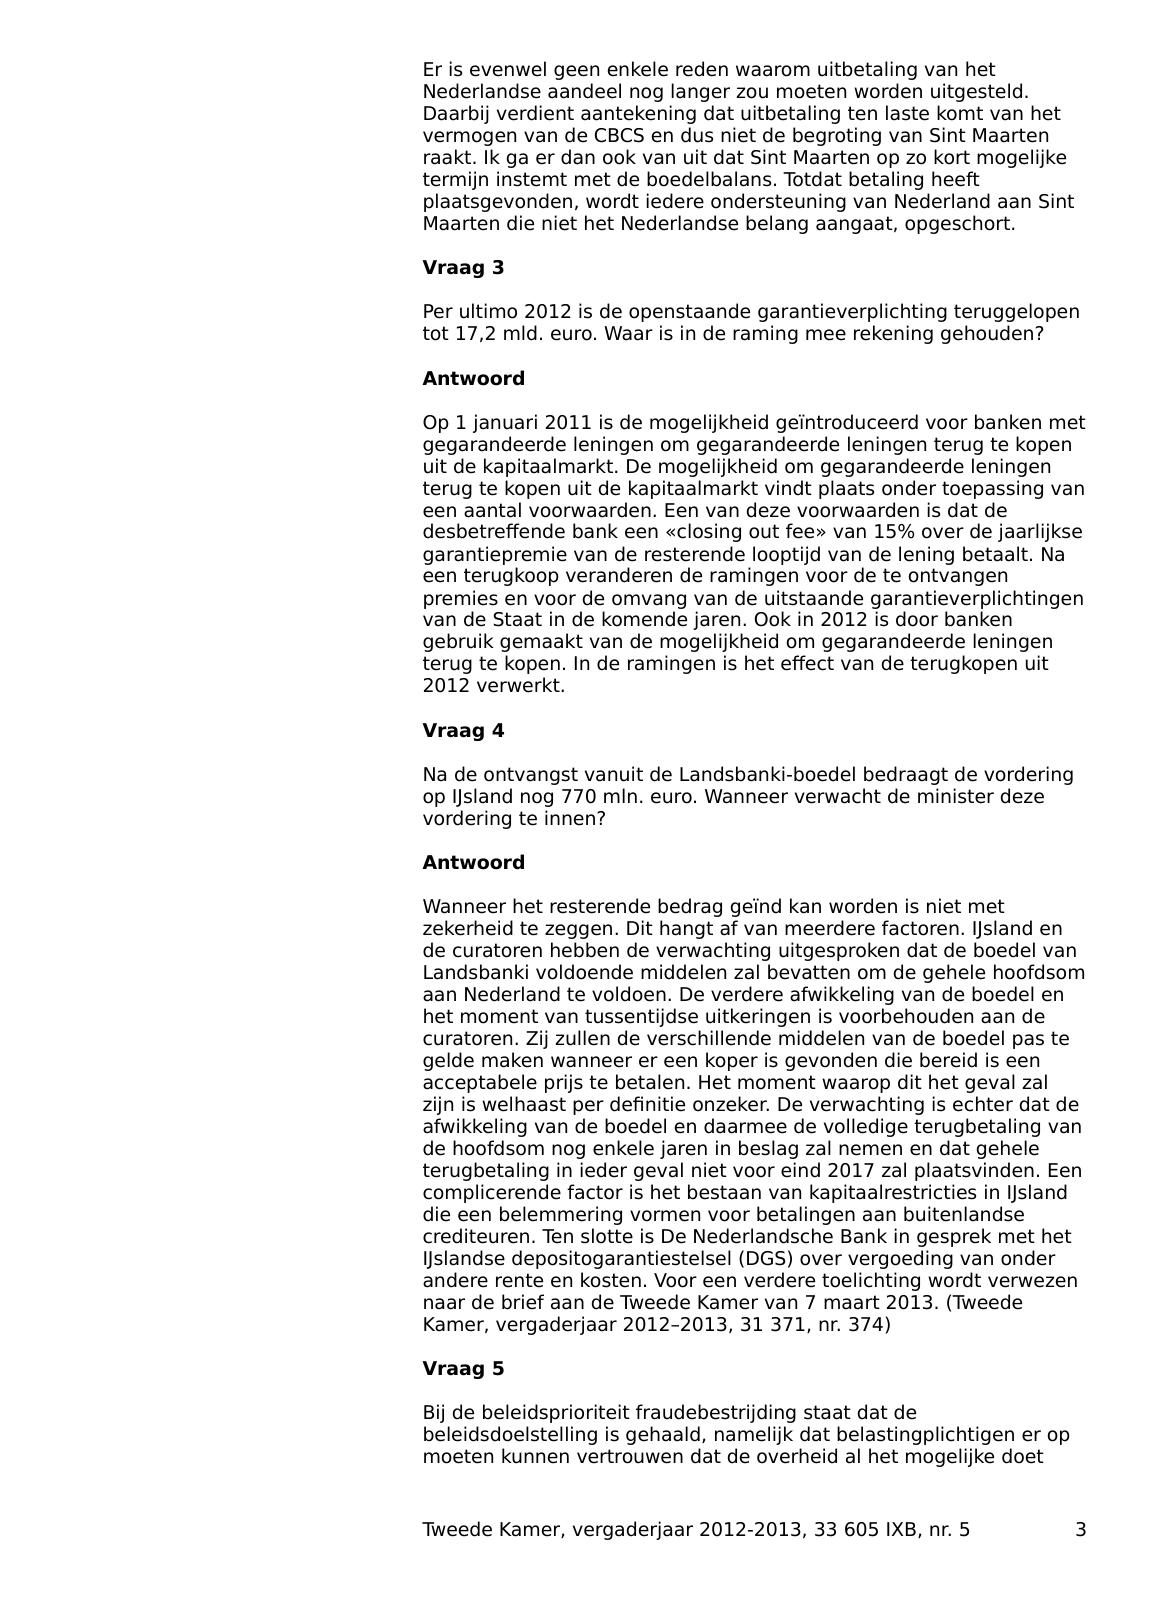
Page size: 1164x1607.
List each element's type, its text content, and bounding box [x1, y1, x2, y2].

text Er is evenwel geen enkele reden waarom uitbetaling van het Nederlandse aandeel nog langer zou moeten worden uitgesteld. Daarbij verdient aantekening dat uitbetaling ten laste komt van het vermogen van de CBCS en dus niet de begroting van Sint Maarten raakt. Ik ga er dan ook van uit dat Sint Maarten op zo kort mogelijke termijn instemt met de boedelbalans. Totdat betaling heeft plaatsgevonden, wordt iedere ondersteuning van Nederland aan Sint Maarten die niet het Nederlandse belang aangaat, opgeschort. [422, 59, 1087, 235]
text Op 1 januari 2011 is de mogelijkheid geïntroduceerd voor banken met gegarandeerde leningen om gegarandeerde leningen terug te kopen uit de kapitaalmarkt. De mogelijkheid om gegarandeerde leningen terug te kopen uit de kapitaalmarkt vindt plaats onder toepassing van een aantal voorwaarden. Een van deze voorwaarden is dat de desbetreffende bank een «closing out fee» van 15% over de jaarlijkse garantiepremie van de resterende looptijd van de lening betaalt. Na een terugkoop veranderen de ramingen voor de te ontvangen premies en voor de omvang van de uitstaande garantieverplichtingen van de Staat in de komende jaren. Ook in 2012 is door banken gebruik gemaakt van de mogelijkheid om gegarandeerde leningen terug te kopen. In de ramingen is het effect van de terugkopen uit 2012 verwerkt. [422, 412, 1087, 697]
text Per ultimo 2012 is de openstaande garantieverplichting teruggelopen tot 17,2 mld. euro. Waar is in de raming mee rekening gehouden? [422, 301, 1087, 345]
subtitle Vraag 3 [422, 257, 1087, 279]
text Bij de beleidsprioriteit fraudebestrijding staat dat de beleidsdoelstelling is gehaald, namelijk dat belastingplichtigen er op moeten kunnen vertrouwen dat de overheid al het mogelijke doet [422, 1402, 1087, 1468]
subtitle Vraag 5 [422, 1358, 1087, 1380]
subtitle Antwoord [422, 852, 1087, 874]
text Wanneer het resterende bedrag geïnd kan worden is niet met zekerheid te zeggen. Dit hangt af van meerdere factoren. IJsland en de curatoren hebben de verwachting uitgesproken dat de boedel van Landsbanki voldoende middelen zal bevatten om de gehele hoofdsom aan Nederland te voldoen. De verdere afwikkeling van de boedel en het moment van tussentijdse uitkeringen is voorbehouden aan de curatoren. Zij zullen de verschillende middelen van de boedel pas te gelde maken wanneer er een koper is gevonden die bereid is een acceptabele prijs te betalen. Het moment waarop dit het geval zal zijn is welhaast per definitie onzeker. De verwachting is echter dat de afwikkeling van de boedel en daarmee de volledige terugbetaling van de hoofdsom nog enkele jaren in beslag zal nemen en dat gehele terugbetaling in ieder geval niet voor eind 2017 zal plaatsvinden. Een complicerende factor is het bestaan van kapitaalrestricties in IJsland die een belemmering vormen voor betalingen aan buitenlandse crediteuren. Ten slotte is De Nederlandsche Bank in gesprek met het IJslandse depositogarantiestelsel (DGS) over vergoeding van onder andere rente en kosten. Voor een verdere toelichting wordt verwezen naar de brief aan de Tweede Kamer van 7 maart 2013. (Tweede Kamer, vergaderjaar 2012–2013, 31 371, nr. 374) [422, 896, 1087, 1336]
text Na de ontvangst vanuit de Landsbanki-boedel bedraagt de vordering op IJsland nog 770 mln. euro. Wanneer verwacht de minister deze vordering te innen? [422, 764, 1087, 829]
subtitle Vraag 4 [422, 719, 1087, 741]
subtitle Antwoord [422, 367, 1087, 389]
